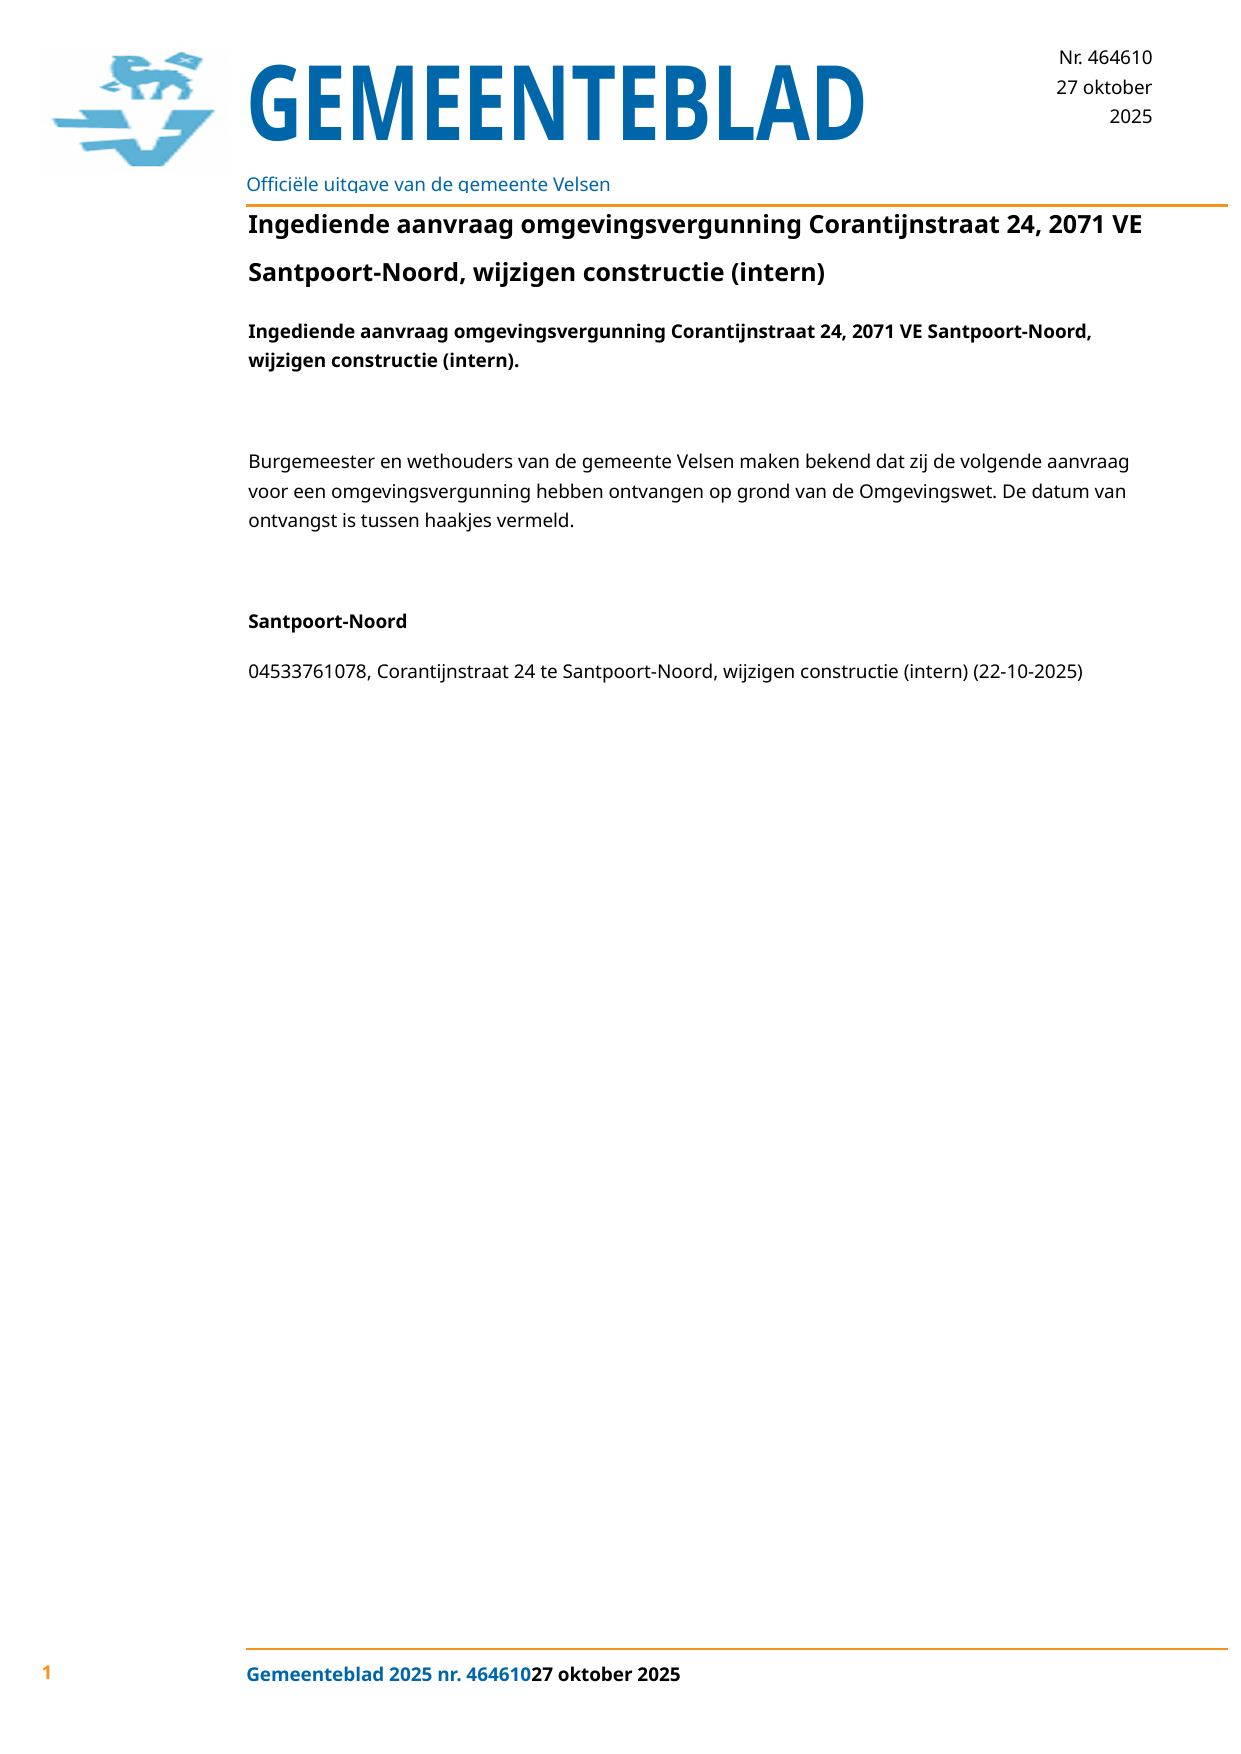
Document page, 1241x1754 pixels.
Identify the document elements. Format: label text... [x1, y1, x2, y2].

text 04533761078, Corantijnstraat 24 te Santpoort-Noord, wijzigen constructie (intern) (22-10-2025) [248, 659, 1152, 684]
text Burgemeester en wethouders van de gemeente Velsen maken bekend dat zij de volgende aanvraag voor een omgevingsvergunning hebben ontvangen op grond van de Omgevingswet. De datum van ontvangst is tussen haakjes vermeld. [248, 448, 1152, 533]
text Santpoort-Noord [248, 608, 1152, 634]
text Ingediende aanvraag omgevingsvergunning Corantijnstraat 24, 2071 VE Santpoort-Noord, wijzigen constructie (intern). [248, 318, 1152, 373]
text Ingediende aanvraag omgevingsvergunning Corantijnstraat 24, 2071 VE Santpoort-Noord, wijzigen constructie (intern) [248, 207, 1152, 288]
picture [41, 47, 231, 172]
